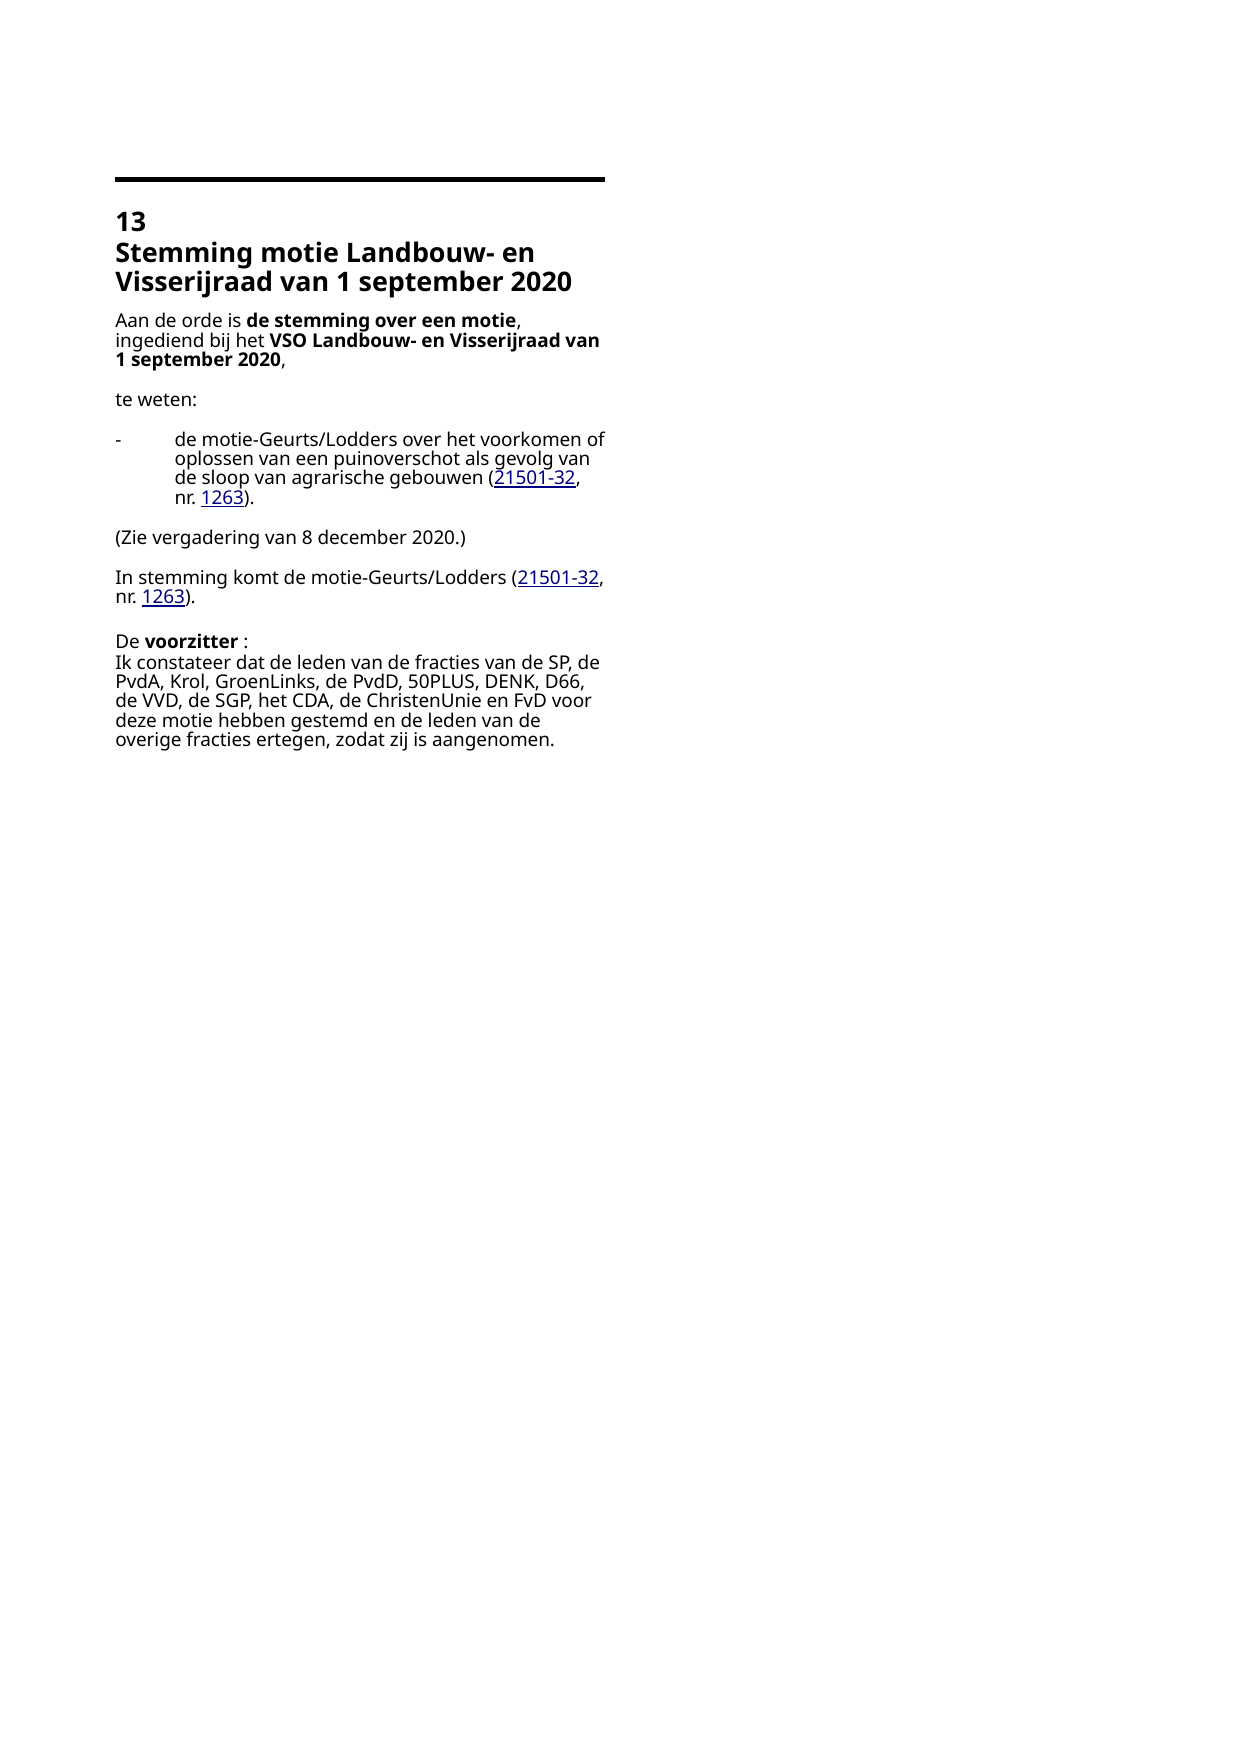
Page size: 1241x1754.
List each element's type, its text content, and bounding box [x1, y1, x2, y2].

text In stemming komt de motie-Geurts/Lodders (21501-32, nr. 1263). [115, 569, 605, 607]
text 13 [115, 203, 605, 239]
list de motie-Geurts/Lodders over het voorkomen of oplossen van een puinoverschot als gevolg van de sloop van agrarische gebouwen (21501-32, nr. 1263). [115, 431, 605, 508]
text (Zie vergadering van 8 december 2020.) [115, 529, 605, 548]
text Ik constateer dat de leden van de fracties van de SP, de PvdA, Krol, GroenLinks, de PvdD, 50PLUS, DENK, D66, de VVD, de SGP, het CDA, de ChristenUnie en FvD voor deze motie hebben gestemd en de leden van de overige fracties ertegen, zodat zij is aangenomen. [115, 654, 605, 750]
text Stemming motie Landbouw- en Visserijraad van 1 september 2020 [115, 239, 605, 312]
text te weten: [115, 391, 605, 410]
text Aan de orde is de stemming over een motie, ingediend bij het VSO Landbouw- en Visserijraad van 1 september 2020, [115, 312, 605, 370]
text De voorzitter : [115, 628, 605, 654]
